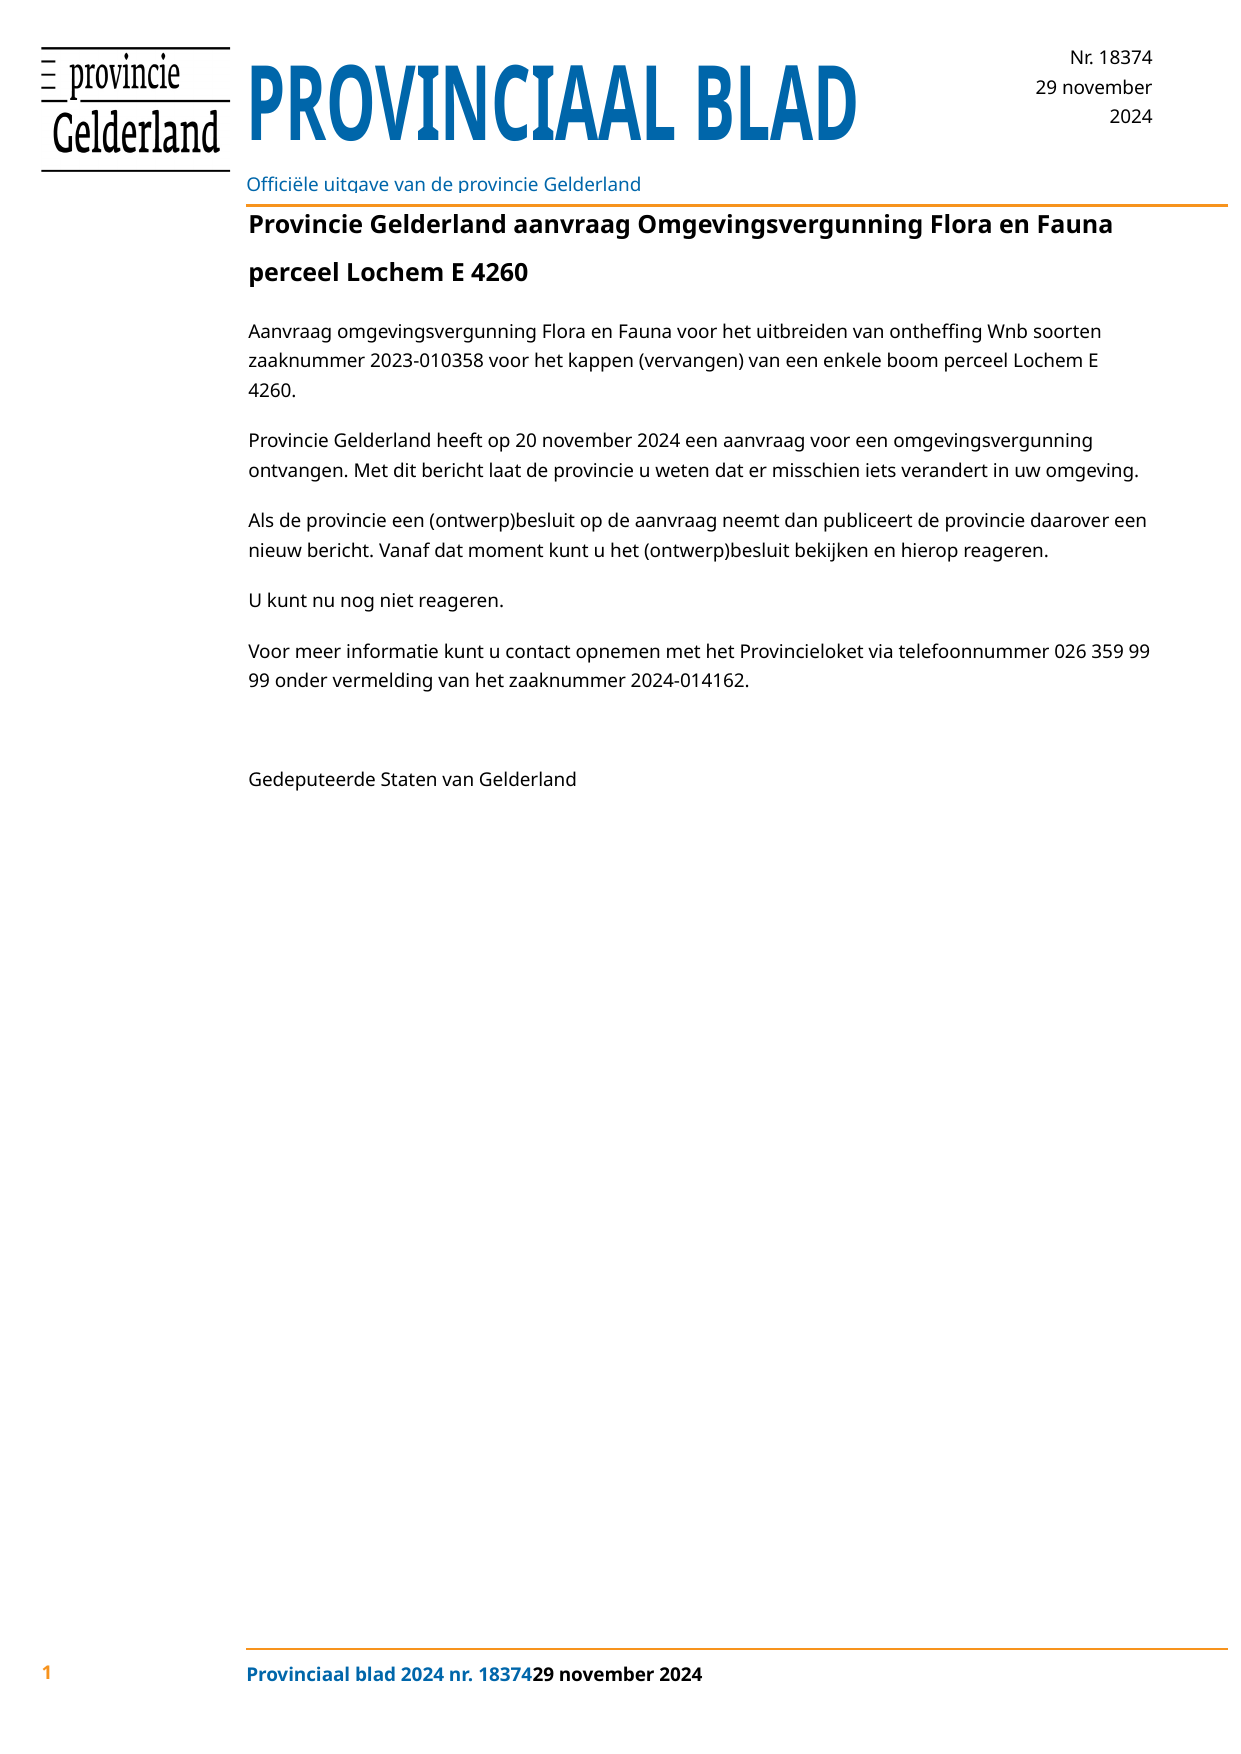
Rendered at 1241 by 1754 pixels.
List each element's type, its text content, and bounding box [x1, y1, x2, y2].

text Provincie Gelderland aanvraag Omgevingsvergunning Flora en Fauna perceel Lochem E 4260 [248, 207, 1152, 288]
text Provincie Gelderland heeft op 20 november 2024 een aanvraag voor een omgevingsvergunning ontvangen. Met dit bericht laat de provincie u weten dat er misschien iets verandert in uw omgeving. [248, 427, 1152, 483]
text U kunt nu nog niet reageren. [248, 587, 1152, 613]
text Voor meer informatie kunt u contact opnemen met het Provincieloket via telefoonnummer 026 359 99 99 onder vermelding van het zaaknummer 2024-014162. [248, 638, 1152, 693]
text Als de provincie een (ontwerp)besluit op de aanvraag neemt dan publiceert de provincie daarover een nieuw bericht. Vanaf dat moment kunt u het (ontwerp)besluit bekijken en hierop reageren. [248, 507, 1152, 563]
picture [41, 47, 231, 172]
text Gedeputeerde Staten van Gelderland [248, 766, 1152, 791]
text Aanvraag omgevingsvergunning Flora en Fauna voor het uitbreiden van ontheffing Wnb soorten zaaknummer 2023-010358 voor het kappen (vervangen) van een enkele boom perceel Lochem E 4260. [248, 318, 1152, 403]
